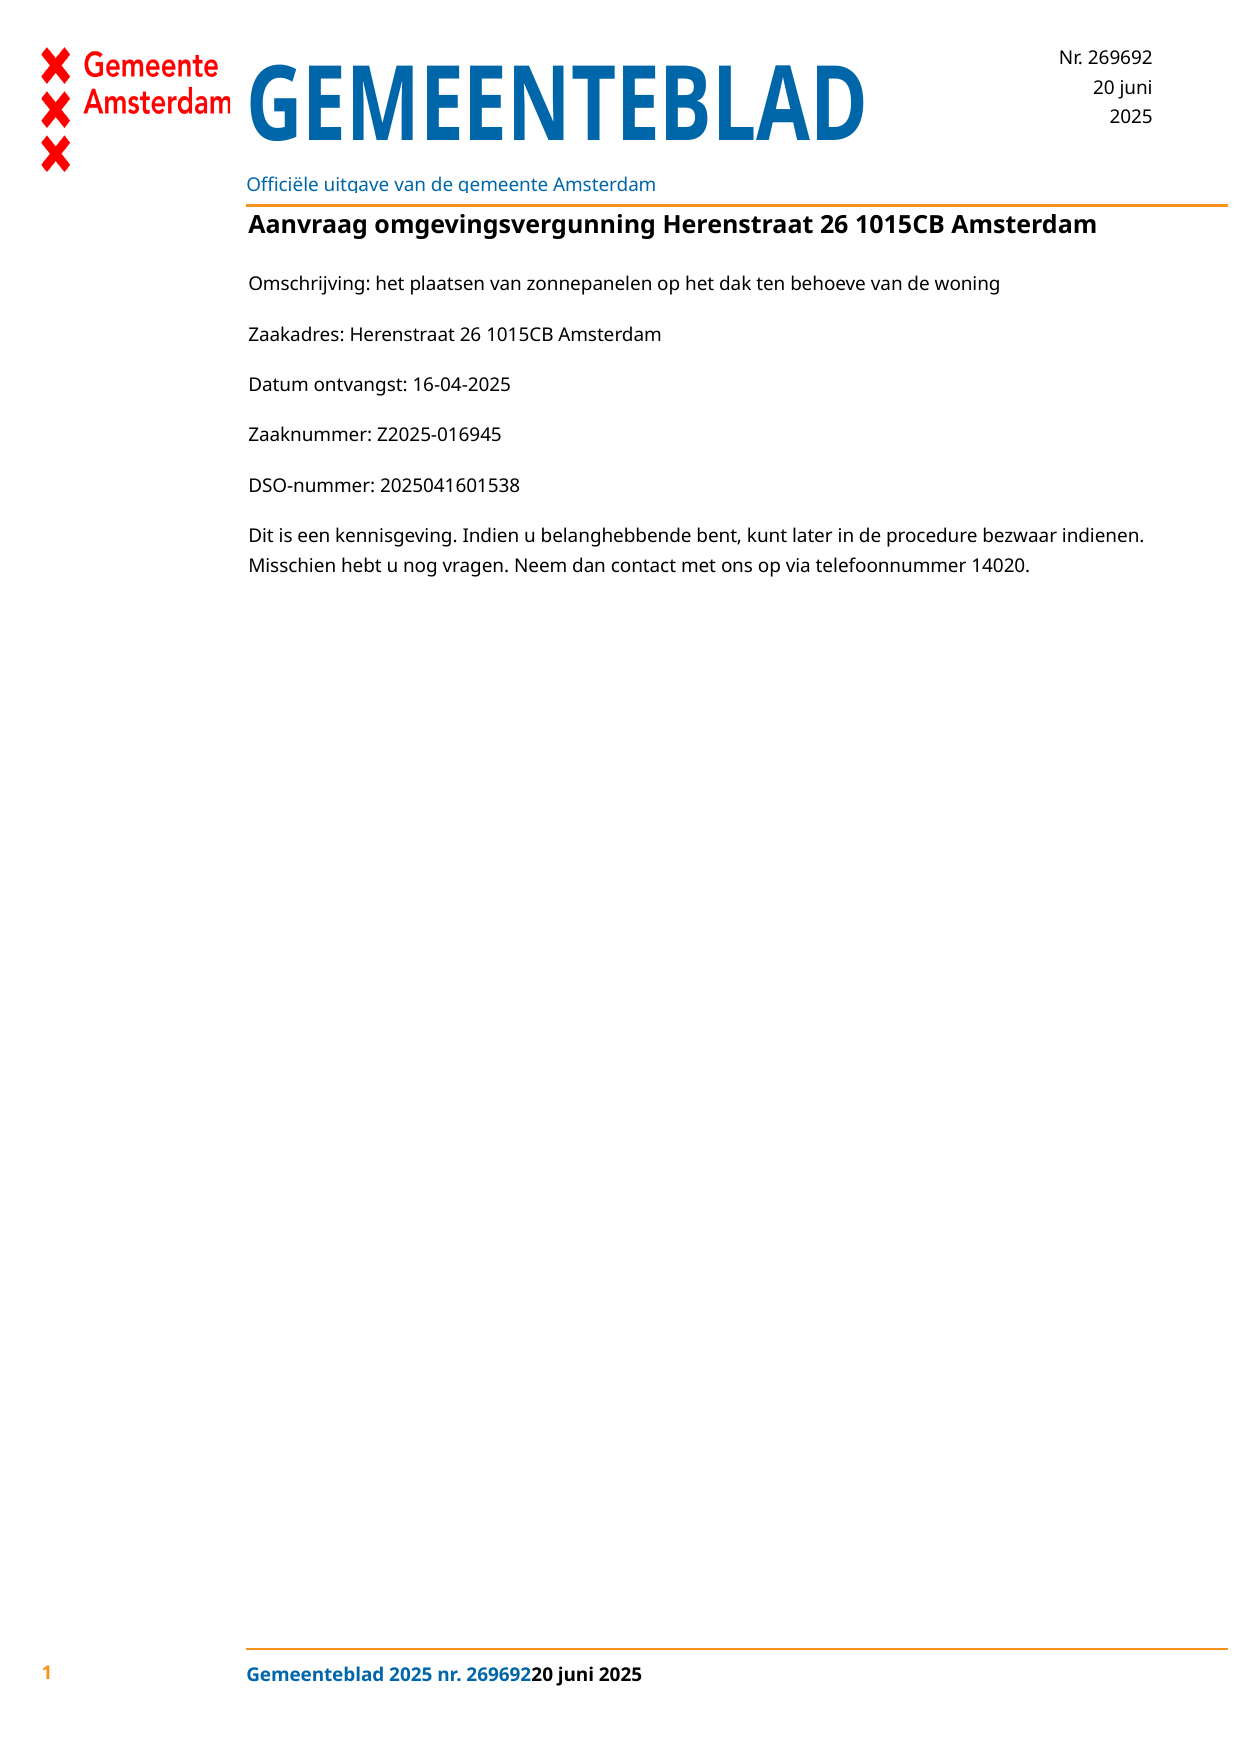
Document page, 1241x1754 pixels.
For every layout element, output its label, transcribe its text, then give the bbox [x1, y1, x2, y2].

text Omschrijving: het plaatsen van zonnepanelen op het dak ten behoeve van de woning [248, 270, 1152, 296]
picture [41, 47, 231, 172]
text Datum ontvangst: 16-04-2025 [248, 371, 1152, 397]
text Zaaknummer: Z2025-016945 [248, 422, 1152, 447]
text Zaakadres: Herenstraat 26 1015CB Amsterdam [248, 321, 1152, 346]
text Dit is een kennisgeving. Indien u belanghebbende bent, kunt later in de procedure bezwaar indienen. Misschien hebt u nog vragen. Neem dan contact met ons op via telefoonnummer 14020. [248, 522, 1152, 578]
text Aanvraag omgevingsvergunning Herenstraat 26 1015CB Amsterdam [248, 207, 1152, 241]
text DSO-nummer: 2025041601538 [248, 472, 1152, 498]
